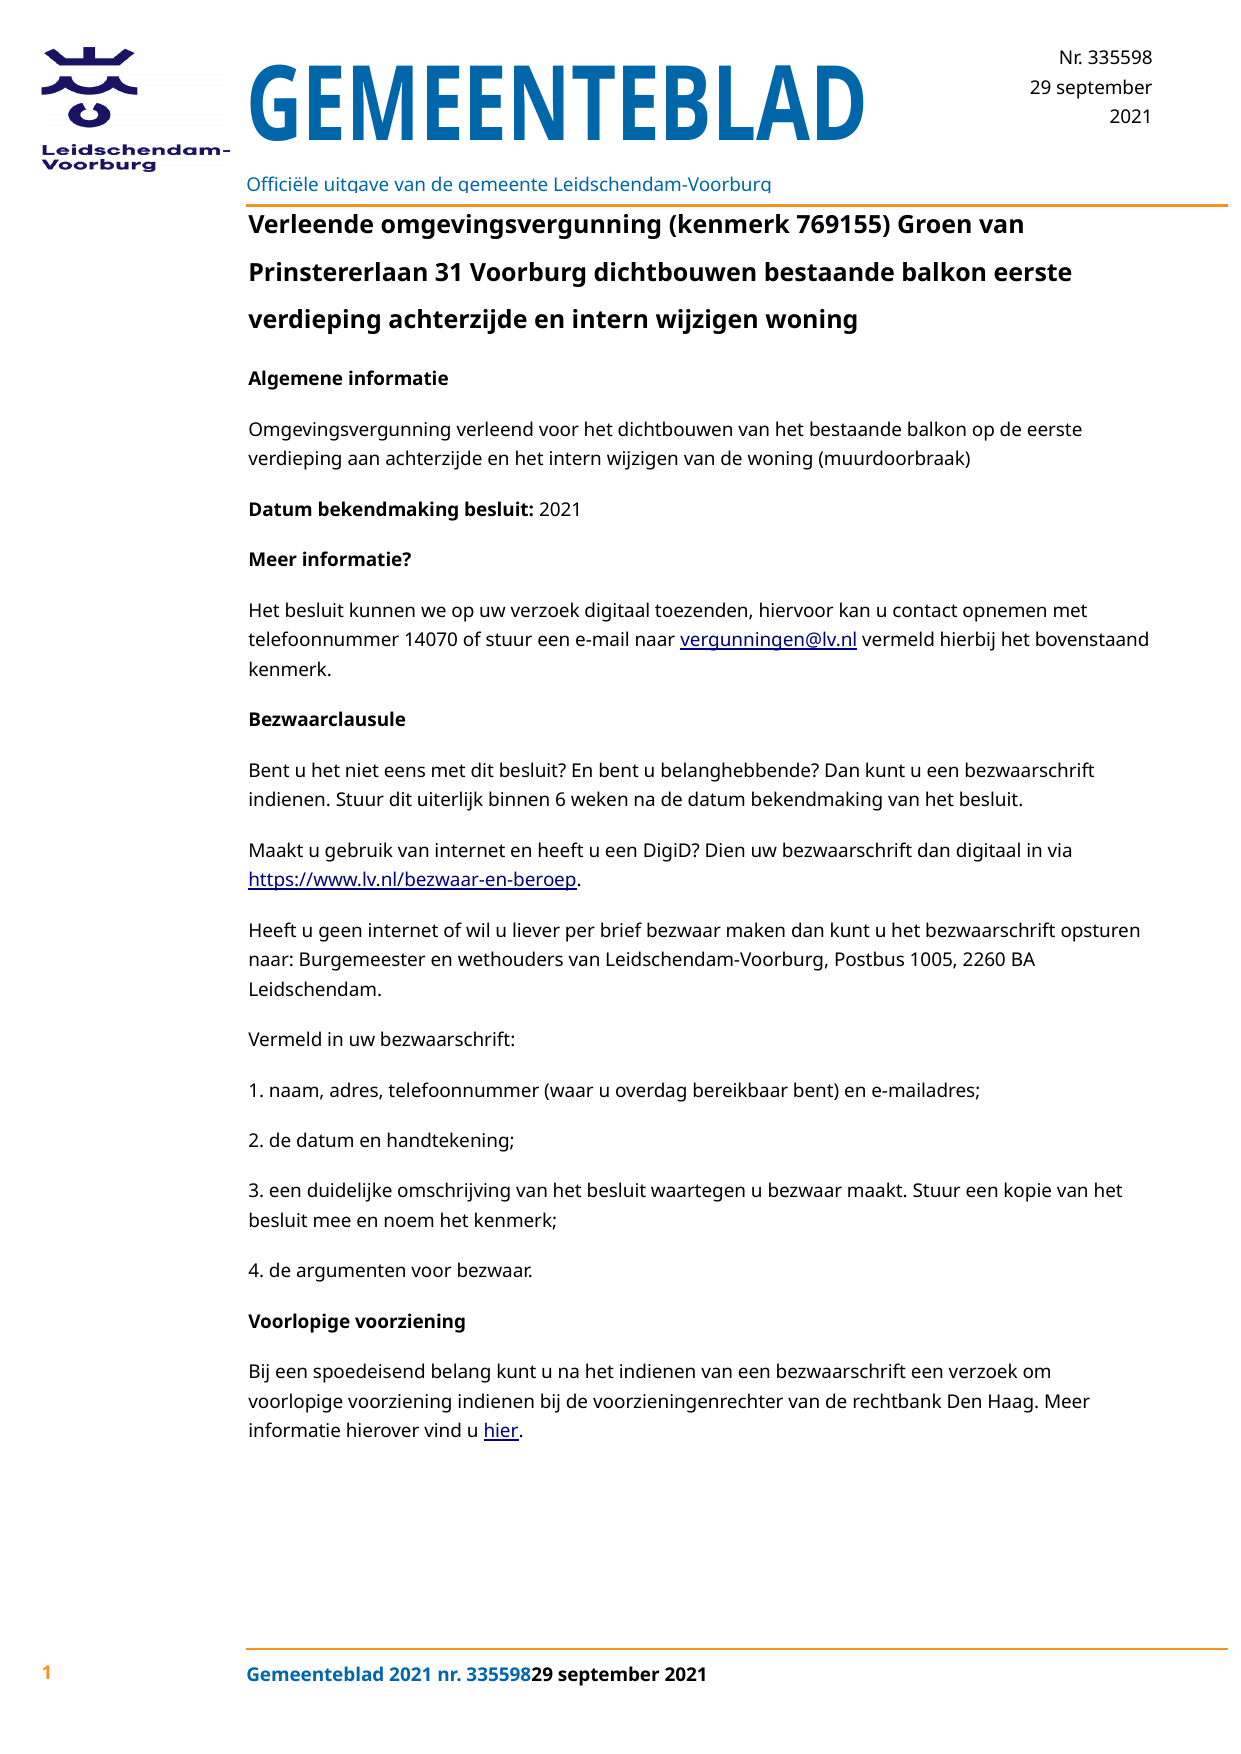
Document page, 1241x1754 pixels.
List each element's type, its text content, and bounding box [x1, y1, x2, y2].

picture [41, 47, 231, 172]
text Datum bekendmaking besluit: 2021 [248, 496, 1152, 522]
text Algemene informatie [248, 366, 1152, 391]
text Maakt u gebruik van internet en heeft u een DigiD? Dien uw bezwaarschrift dan digitaal in via https://www.lv.nl/bezwaar-en-beroep. [248, 837, 1152, 892]
text Voorlopige voorziening [248, 1308, 1152, 1334]
text Bent u het niet eens met dit besluit? En bent u belanghebbende? Dan kunt u een bezwaarschrift indienen. Stuur dit uiterlijk binnen 6 weken na de datum bekendmaking van het besluit. [248, 757, 1152, 812]
text Vermeld in uw bezwaarschrift: [248, 1026, 1152, 1052]
text Omgevingsvergunning verleend voor het dichtbouwen van het bestaande balkon op de eerste verdieping aan achterzijde en het intern wijzigen van de woning (muurdoorbraak) [248, 416, 1152, 471]
text Bij een spoedeisend belang kunt u na het indienen van een bezwaarschrift een verzoek om voorlopige voorziening indienen bij de voorzieningenrechter van de rechtbank Den Haag. Meer informatie hierover vind u hier. [248, 1358, 1152, 1443]
text 3. een duidelijke omschrijving van het besluit waartegen u bezwaar maakt. Stuur een kopie van het besluit mee en noem het kenmerk; [248, 1178, 1152, 1233]
text 2. de datum en handtekening; [248, 1127, 1152, 1153]
text Verleende omgevingsvergunning (kenmerk 769155) Groen van Prinstererlaan 31 Voorburg dichtbouwen bestaande balkon eerste verdieping achterzijde en intern wijzigen woning [248, 207, 1152, 336]
text Bezwaarclausule [248, 706, 1152, 732]
text Het besluit kunnen we op uw verzoek digitaal toezenden, hiervoor kan u contact opnemen met telefoonnummer 14070 of stuur een e-mail naar vergunningen@lv.nl vermeld hierbij het bovenstaand kenmerk. [248, 597, 1152, 682]
text 4. de argumenten voor bezwaar. [248, 1258, 1152, 1283]
text 1. naam, adres, telefoonnummer (waar u overdag bereikbaar bent) en e-mailadres; [248, 1077, 1152, 1102]
text Heeft u geen internet of wil u liever per brief bezwaar maken dan kunt u het bezwaarschrift opsturen naar: Burgemeester en wethouders van Leidschendam-Voorburg, Postbus 1005, 2260 BA Leidschendam. [248, 917, 1152, 1002]
text Meer informatie? [248, 546, 1152, 572]
